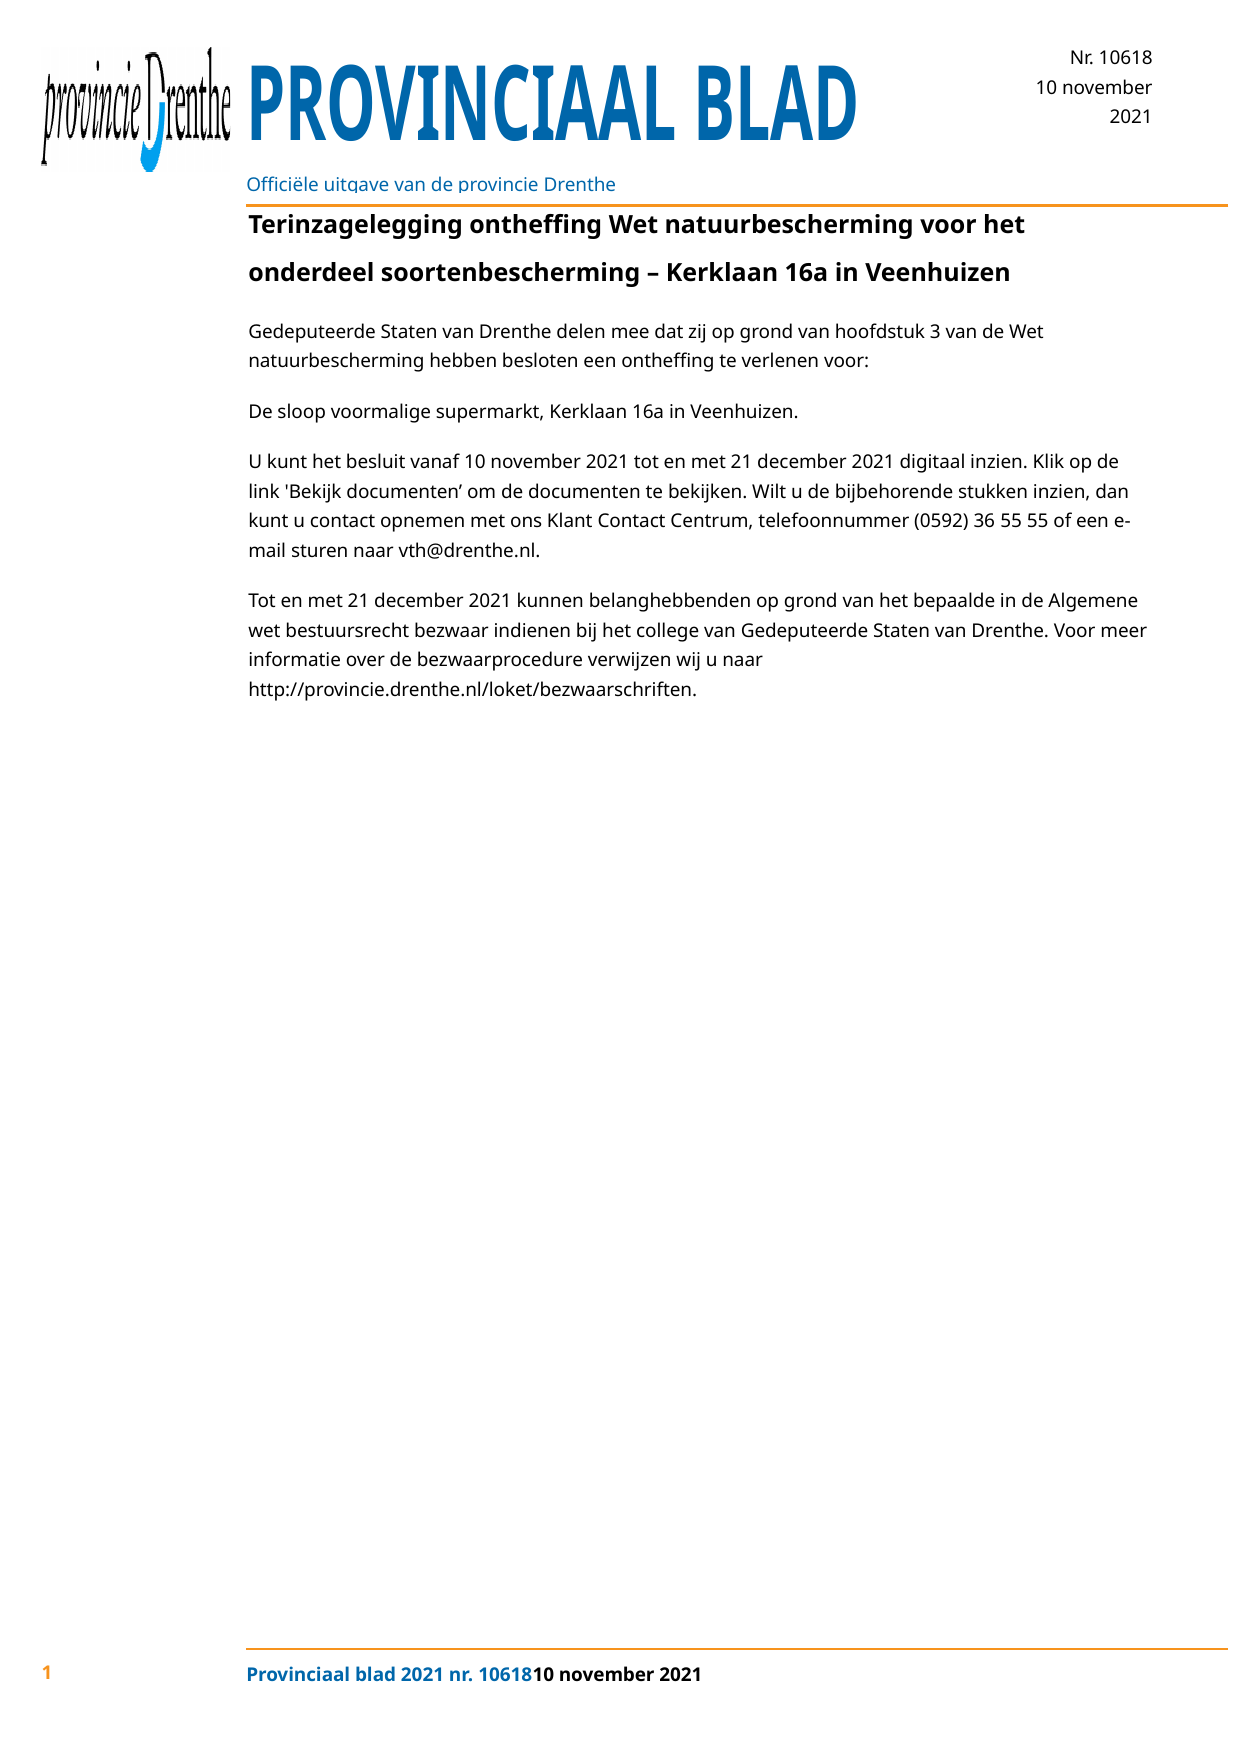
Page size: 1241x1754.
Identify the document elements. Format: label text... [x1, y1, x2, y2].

picture [41, 47, 231, 172]
text Tot en met 21 december 2021 kunnen belanghebbenden op grond van het bepaalde in de Algemene wet bestuursrecht bezwaar indienen bij het college van Gedeputeerde Staten van Drenthe. Voor meer informatie over de bezwaarprocedure verwijzen wij u naar http://provincie.drenthe.nl/loket/bezwaarschriften. [248, 587, 1152, 702]
text De sloop voormalige supermarkt, Kerklaan 16a in Veenhuizen. [248, 398, 1152, 424]
text U kunt het besluit vanaf 10 november 2021 tot en met 21 december 2021 digitaal inzien. Klik op de link 'Bekijk documenten’ om de documenten te bekijken. Wilt u de bijbehorende stukken inzien, dan kunt u contact opnemen met ons Klant Contact Centrum, telefoonnummer (0592) 36 55 55 of een e-mail sturen naar vth@drenthe.nl. [248, 448, 1152, 563]
text Terinzagelegging ontheffing Wet natuurbescherming voor het onderdeel soortenbescherming – Kerklaan 16a in Veenhuizen [248, 207, 1152, 288]
text Gedeputeerde Staten van Drenthe delen mee dat zij op grond van hoofdstuk 3 van de Wet natuurbescherming hebben besloten een ontheffing te verlenen voor: [248, 318, 1152, 373]
